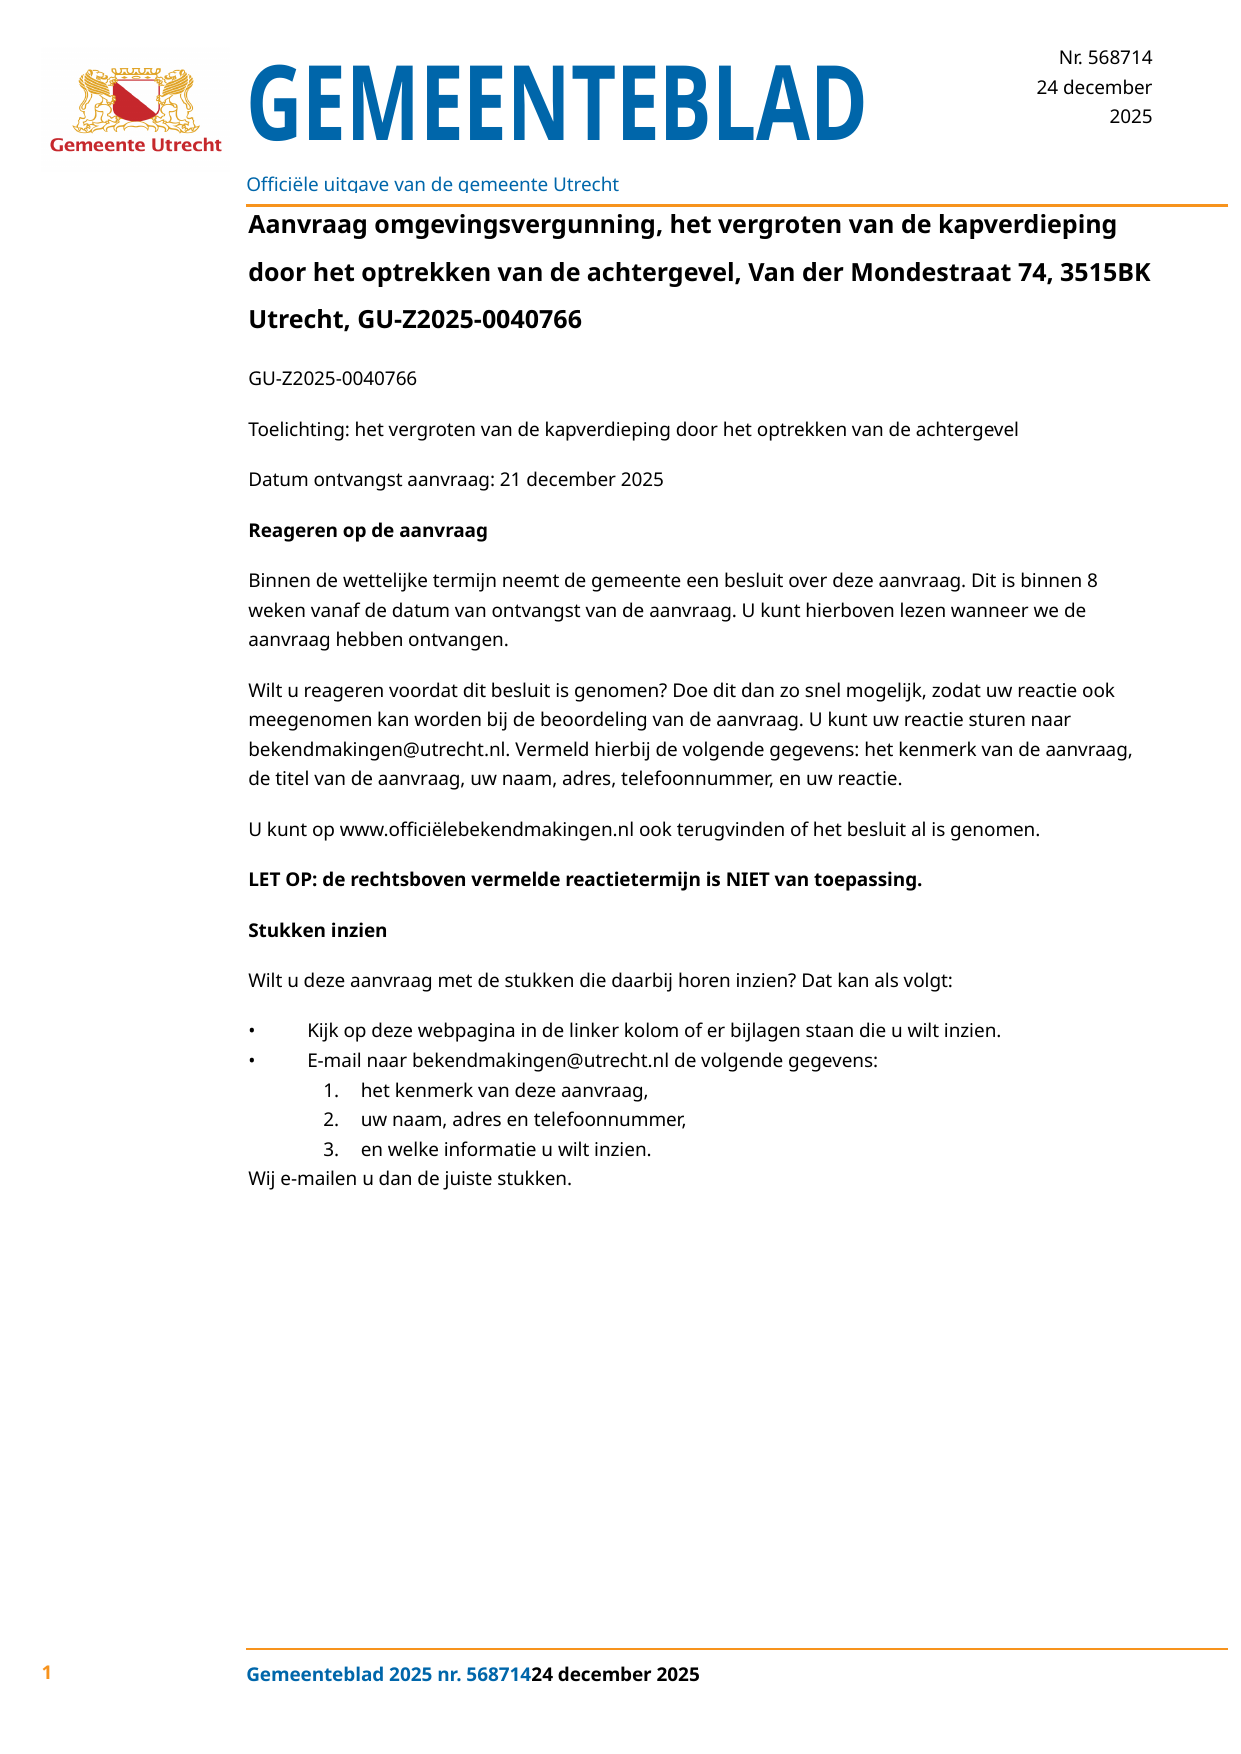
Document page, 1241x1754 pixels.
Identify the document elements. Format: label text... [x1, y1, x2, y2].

text Aanvraag omgevingsvergunning, het vergroten van de kapverdieping door het optrekken van de achtergevel, Van der Mondestraat 74, 3515BK Utrecht, GU-Z2025-0040766 [248, 207, 1152, 336]
text Reageren op de aanvraag [248, 517, 1152, 542]
list Kijk op deze webpagina in de linker kolom of er bijlagen staan die u wilt inzien. [248, 1018, 1152, 1043]
text Wilt u reageren voordat dit besluit is genomen? Doe dit dan zo snel mogelijk, zodat uw reactie ook meegenomen kan worden bij de beoordeling van de aanvraag. U kunt uw reactie sturen naar bekendmakingen@utrecht.nl. Vermeld hierbij de volgende gegevens: het kenmerk van de aanvraag, de titel van de aanvraag, uw naam, adres, telefoonnummer, en uw reactie. [248, 677, 1152, 791]
text Wilt u deze aanvraag met de stukken die daarbij horen inzien? Dat kan als volgt: [248, 967, 1152, 993]
list E-mail naar bekendmakingen@utrecht.nl de volgende gegevens: [248, 1047, 1152, 1073]
text Binnen de wettelijke termijn neemt de gemeente een besluit over deze aanvraag. Dit is binnen 8 weken vanaf de datum van ontvangst van de aanvraag. U kunt hierboven lezen wanneer we de aanvraag hebben ontvangen. [248, 567, 1152, 652]
text LET OP: de rechtsboven vermelde reactietermijn is NIET van toepassing. [248, 866, 1152, 892]
text Wij e-mailen u dan de juiste stukken. [248, 1166, 1152, 1191]
text GU-Z2025-0040766 [248, 366, 1152, 391]
list het kenmerk van deze aanvraag, [323, 1077, 1152, 1102]
list uw naam, adres en telefoonnummer, [323, 1106, 1152, 1132]
text Stukken inzien [248, 917, 1152, 942]
text U kunt op www.officiëlebekendmakingen.nl ook terugvinden of het besluit al is genomen. [248, 816, 1152, 842]
text Toelichting: het vergroten van de kapverdieping door het optrekken van de achtergevel [248, 416, 1152, 442]
list en welke informatie u wilt inzien. [323, 1136, 1152, 1162]
text Datum ontvangst aanvraag: 21 december 2025 [248, 466, 1152, 492]
picture [41, 47, 231, 172]
